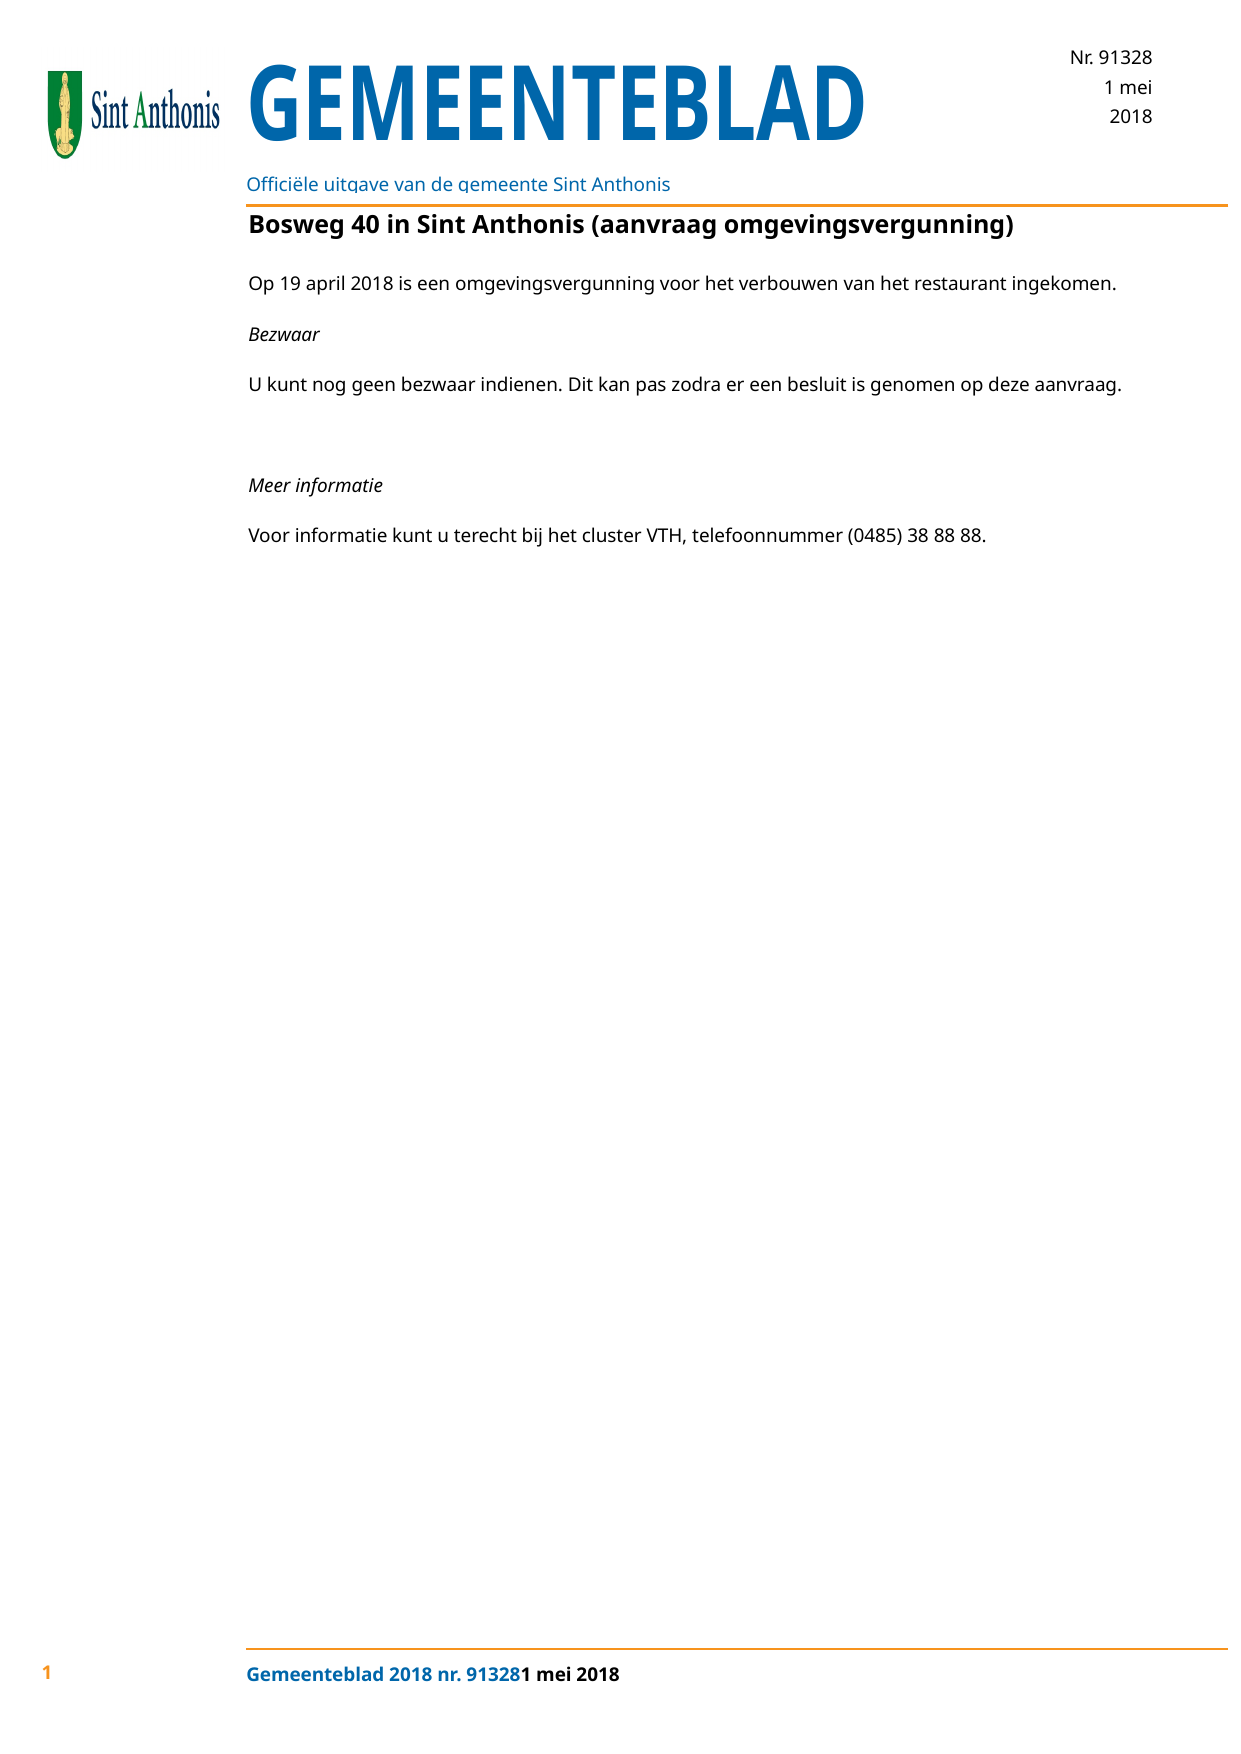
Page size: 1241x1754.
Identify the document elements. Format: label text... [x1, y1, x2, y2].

picture [41, 47, 231, 172]
text U kunt nog geen bezwaar indienen. Dit kan pas zodra er een besluit is genomen op deze aanvraag. [248, 371, 1152, 397]
text Bezwaar [248, 321, 1152, 346]
text Bosweg 40 in Sint Anthonis (aanvraag omgevingsvergunning) [248, 207, 1152, 241]
text Meer informatie [248, 472, 1152, 498]
text Voor informatie kunt u terecht bij het cluster VTH, telefoonnummer (0485) 38 88 88. [248, 522, 1152, 548]
text Op 19 april 2018 is een omgevingsvergunning voor het verbouwen van het restaurant ingekomen. [248, 270, 1152, 296]
